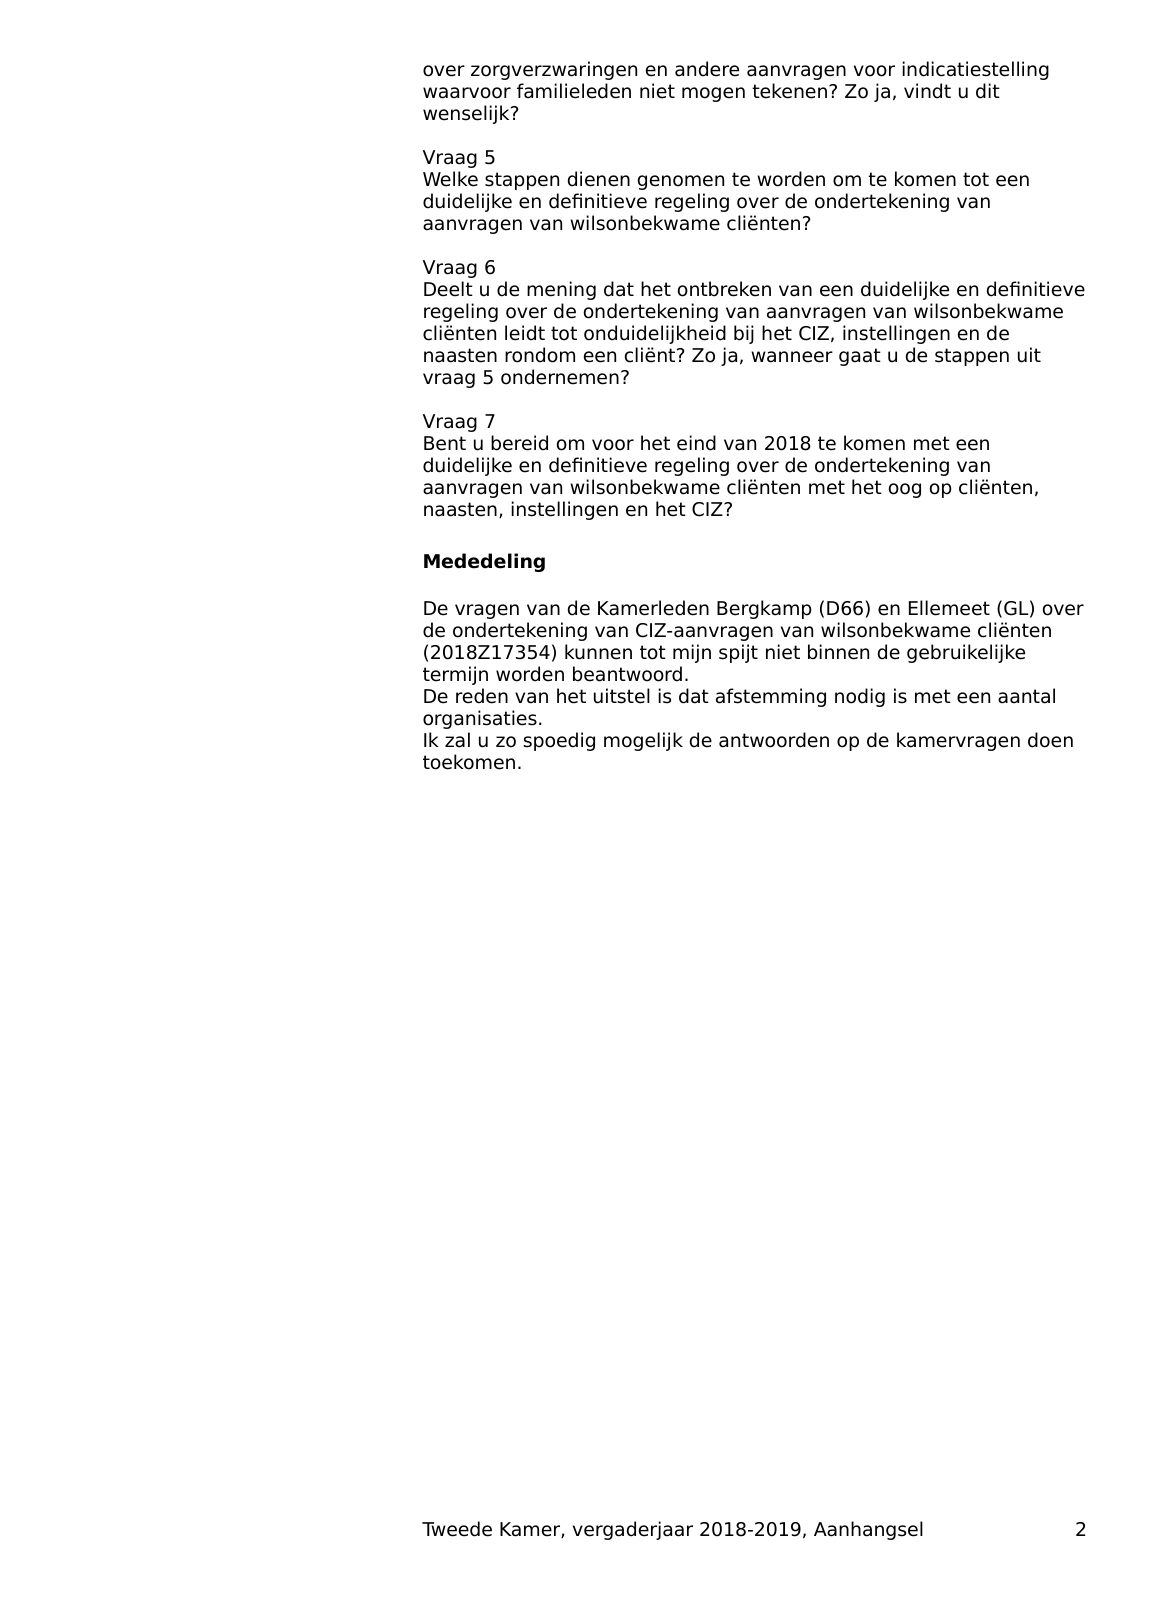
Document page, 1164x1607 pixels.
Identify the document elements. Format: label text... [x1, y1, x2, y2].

text De vragen van de Kamerleden Bergkamp (D66) en Ellemeet (GL) over de ondertekening van CIZ-aanvragen van wilsonbekwame cliënten (2018Z17354) kunnen tot mijn spijt niet binnen de gebruikelijke termijn worden beantwoord. [422, 598, 1087, 686]
text Welke stappen dienen genomen te worden om te komen tot een duidelijke en definitieve regeling over de ondertekening van aanvragen van wilsonbekwame cliënten? [422, 169, 1087, 235]
text Vraag 5 [422, 147, 1087, 169]
text Ik zal u zo spoedig mogelijk de antwoorden op de kamervragen doen toekomen. [422, 730, 1087, 774]
text Bent u bereid om voor het eind van 2018 te komen met een duidelijke en definitieve regeling over de ondertekening van aanvragen van wilsonbekwame cliënten met het oog op cliënten, naasten, instellingen en het CIZ? [422, 433, 1087, 521]
text De reden van het uitstel is dat afstemming nodig is met een aantal organisaties. [422, 686, 1087, 730]
text over zorgverzwaringen en andere aanvragen voor indicatiestelling waarvoor familieleden niet mogen tekenen? Zo ja, vindt u dit wenselijk? [422, 59, 1087, 125]
text Vraag 6 [422, 257, 1087, 279]
text Deelt u de mening dat het ontbreken van een duidelijke en definitieve regeling over de ondertekening van aanvragen van wilsonbekwame cliënten leidt tot onduidelijkheid bij het CIZ, instellingen en de naasten rondom een cliënt? Zo ja, wanneer gaat u de stappen uit vraag 5 ondernemen? [422, 279, 1087, 389]
subtitle Mededeling [422, 551, 1087, 573]
text Vraag 7 [422, 411, 1087, 433]
